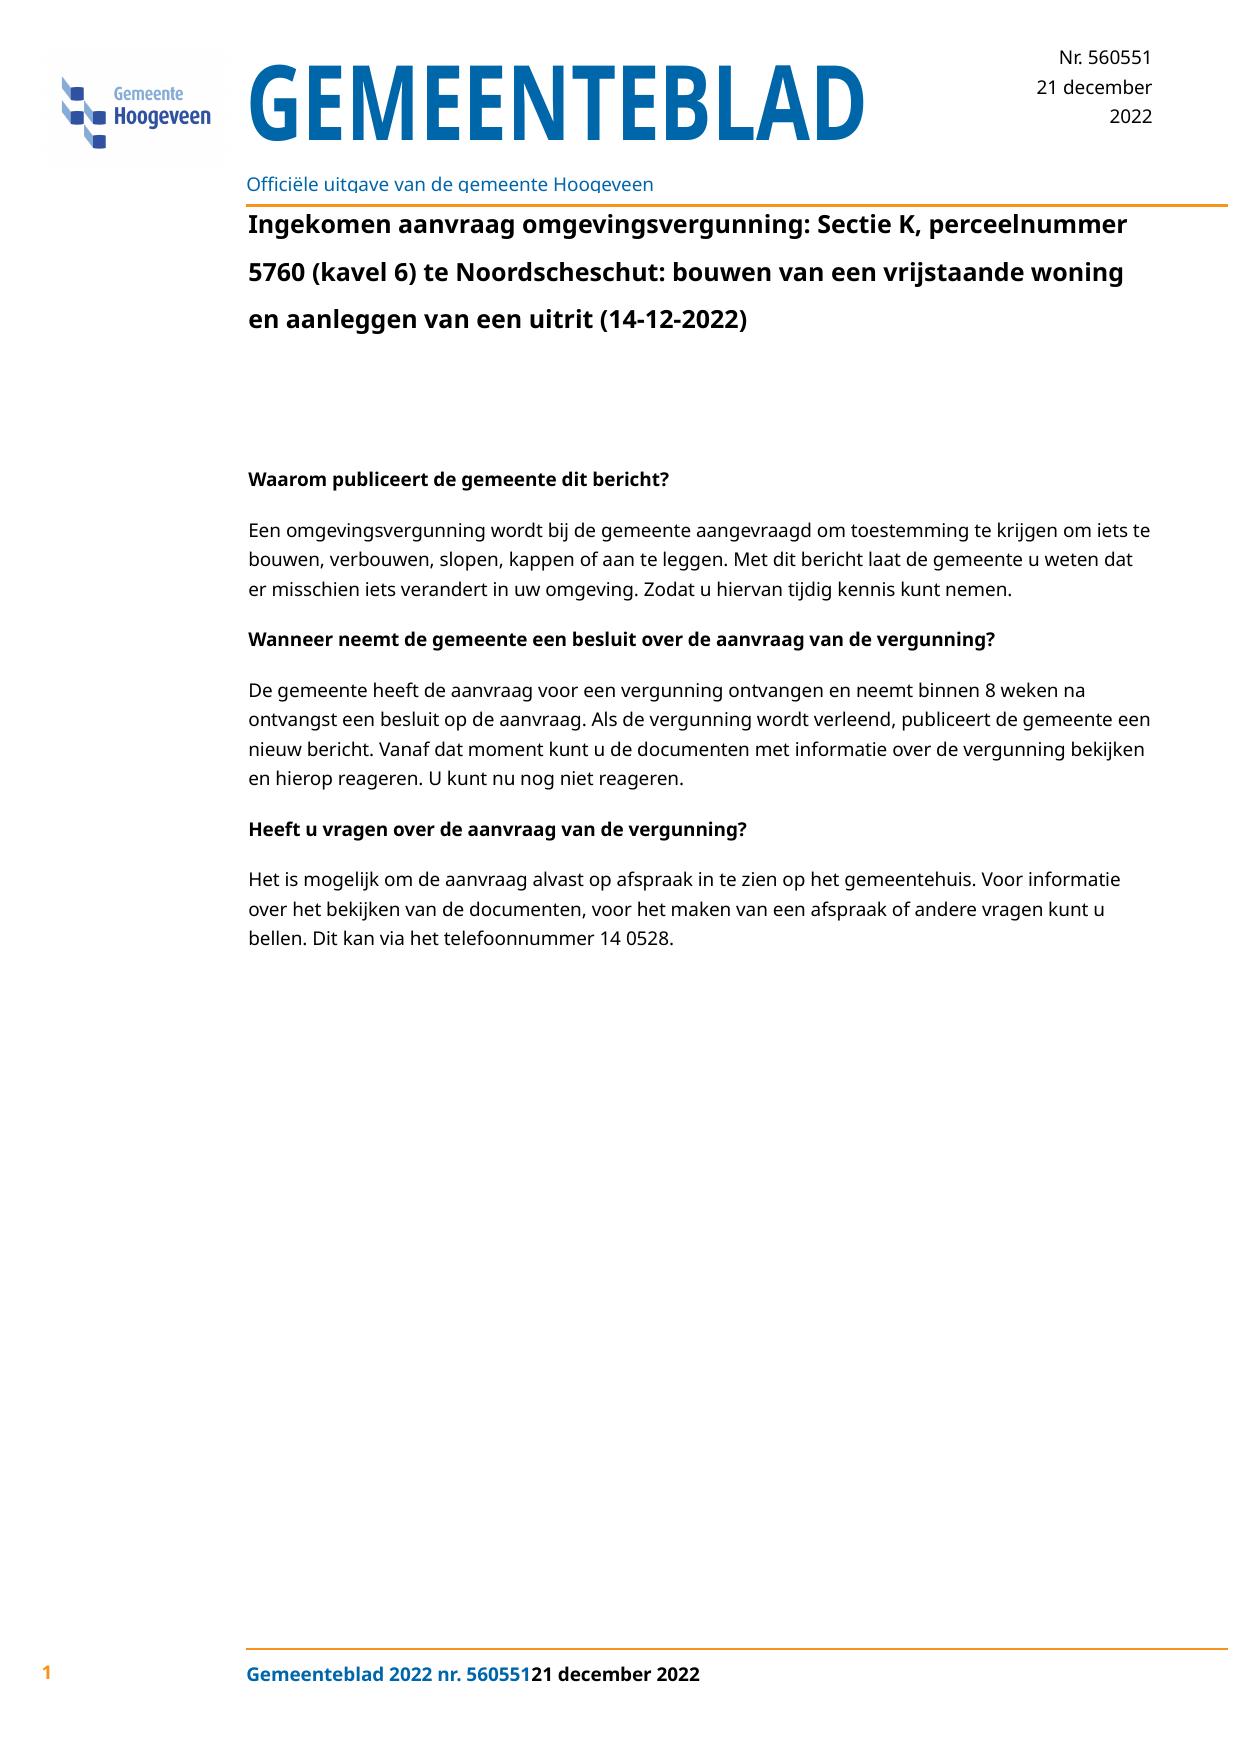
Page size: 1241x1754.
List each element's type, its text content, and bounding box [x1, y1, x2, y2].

text De gemeente heeft de aanvraag voor een vergunning ontvangen en neemt binnen 8 weken na ontvangst een besluit op de aanvraag. Als de vergunning wordt verleend, publiceert de gemeente een nieuw bericht. Vanaf dat moment kunt u de documenten met informatie over de vergunning bekijken en hierop reageren. U kunt nu nog niet reageren. [248, 677, 1152, 791]
text Wanneer neemt de gemeente een besluit over de aanvraag van de vergunning? [248, 626, 1152, 652]
text Een omgevingsvergunning wordt bij de gemeente aangevraagd om toestemming te krijgen om iets te bouwen, verbouwen, slopen, kappen of aan te leggen. Met dit bericht laat de gemeente u weten dat er misschien iets verandert in uw omgeving. Zodat u hiervan tijdig kennis kunt nemen. [248, 517, 1152, 602]
text Ingekomen aanvraag omgevingsvergunning: Sectie K, perceelnummer 5760 (kavel 6) te Noordscheschut: bouwen van een vrijstaande woning en aanleggen van een uitrit (14-12-2022) [248, 207, 1152, 336]
text Het is mogelijk om de aanvraag alvast op afspraak in te zien op het gemeentehuis. Voor informatie over het bekijken van de documenten, voor het maken van een afspraak of andere vragen kunt u bellen. Dit kan via het telefoonnummer 14 0528. [248, 866, 1152, 951]
picture [41, 47, 231, 172]
text Waarom publiceert de gemeente dit bericht? [248, 466, 1152, 492]
text Heeft u vragen over de aanvraag van de vergunning? [248, 816, 1152, 842]
